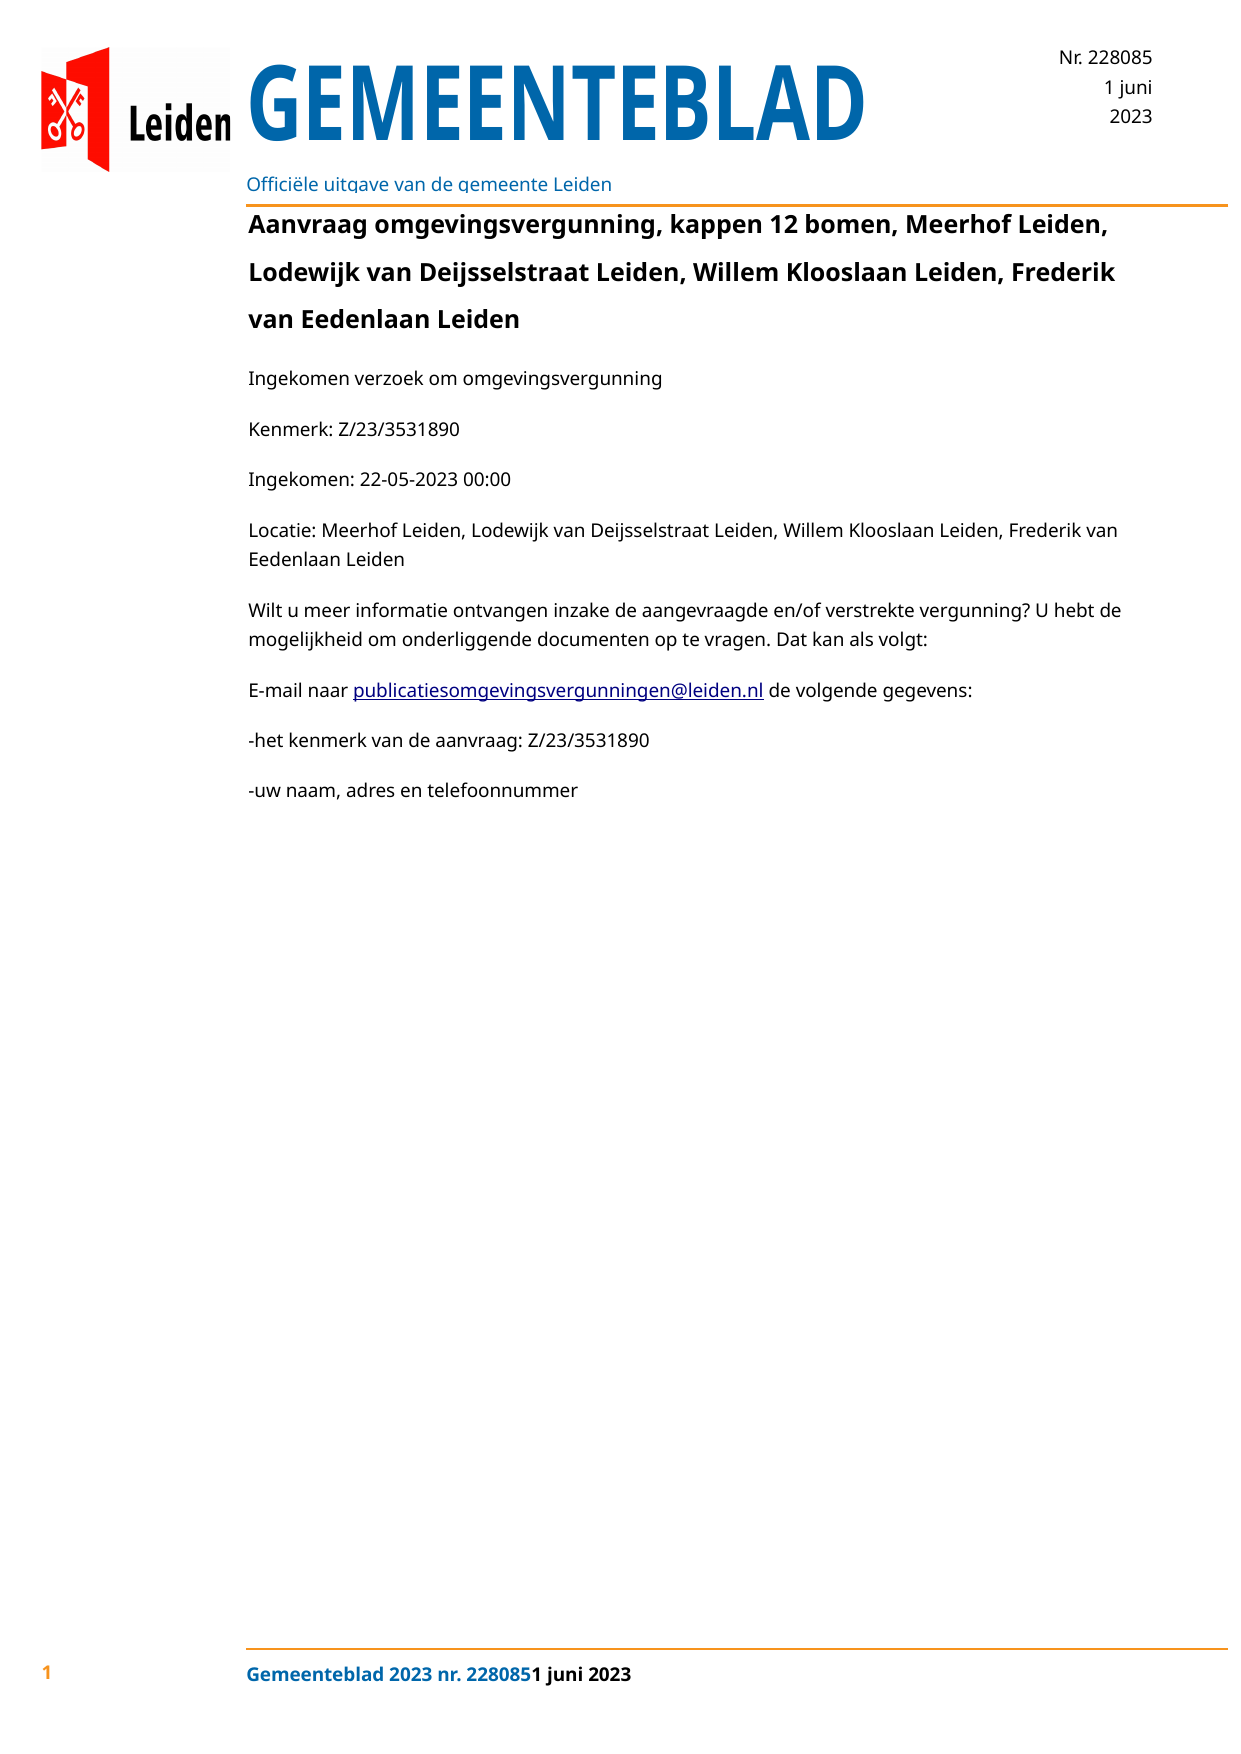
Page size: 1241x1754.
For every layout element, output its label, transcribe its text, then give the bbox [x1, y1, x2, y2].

text Ingekomen verzoek om omgevingsvergunning [248, 366, 1152, 391]
text Aanvraag omgevingsvergunning, kappen 12 bomen, Meerhof Leiden, Lodewijk van Deijsselstraat Leiden, Willem Klooslaan Leiden, Frederik van Eedenlaan Leiden [248, 207, 1152, 336]
text Wilt u meer informatie ontvangen inzake de aangevraagde en/of verstrekte vergunning? U hebt de mogelijkheid om onderliggende documenten op te vragen. Dat kan als volgt: [248, 597, 1152, 652]
text E-mail naar publicatiesomgevingsvergunningen@leiden.nl de volgende gegevens: [248, 677, 1152, 702]
picture [41, 47, 231, 172]
text Locatie: Meerhof Leiden, Lodewijk van Deijsselstraat Leiden, Willem Klooslaan Leiden, Frederik van Eedenlaan Leiden [248, 517, 1152, 572]
text Ingekomen: 22-05-2023 00:00 [248, 466, 1152, 492]
text -het kenmerk van de aanvraag: Z/23/3531890 [248, 727, 1152, 753]
text -uw naam, adres en telefoonnummer [248, 778, 1152, 803]
text Kenmerk: Z/23/3531890 [248, 416, 1152, 442]
